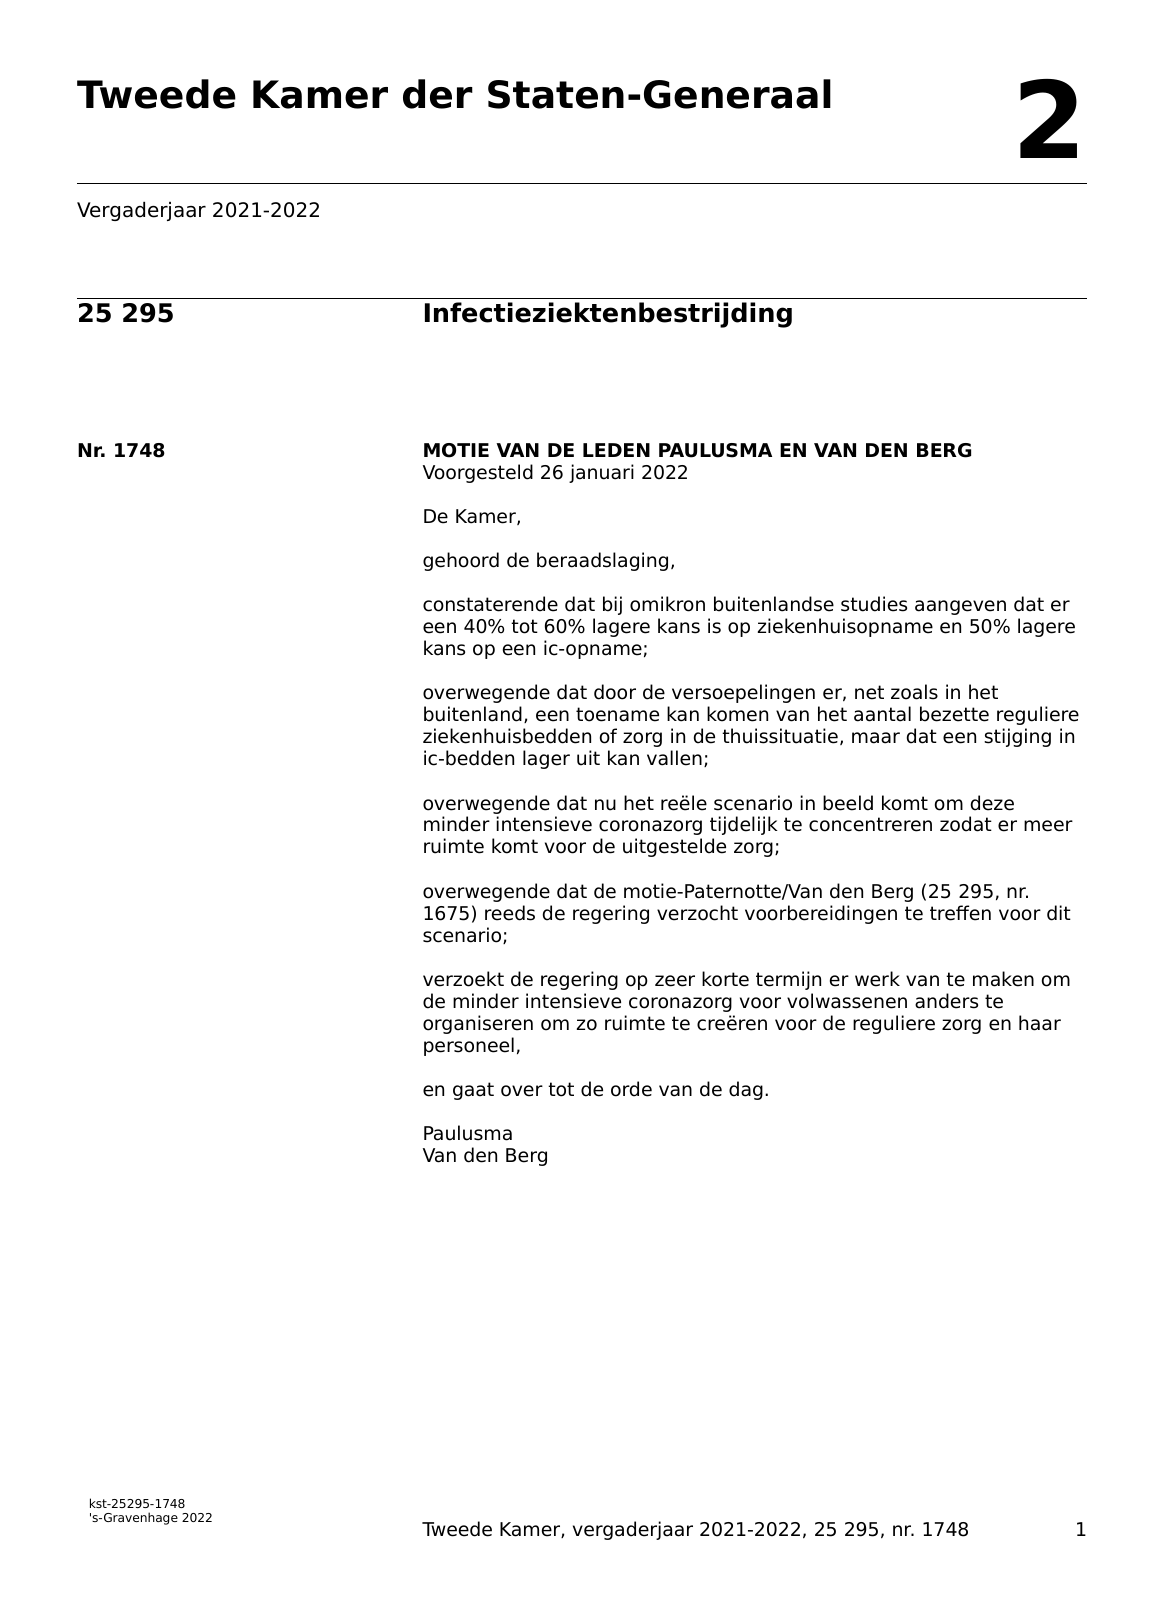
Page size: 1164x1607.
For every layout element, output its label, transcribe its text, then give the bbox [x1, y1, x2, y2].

text Van den Berg [422, 1145, 1087, 1167]
table_header 2 [886, 59, 1087, 183]
table_header Tweede Kamer der Staten-Generaal [77, 59, 886, 183]
text 's-Gravenhage 2022 [88, 1511, 323, 1525]
table_cell Vergaderjaar 2021-2022 [77, 184, 1087, 298]
text kst-25295-1748 [88, 1497, 323, 1511]
text De Kamer, [422, 506, 1087, 528]
text overwegende dat door de versoepelingen er, net zoals in het buitenland, een toename kan komen van het aantal bezette reguliere ziekenhuisbedden of zorg in de thuissituatie, maar dat een stijging in ic-bedden lager uit kan vallen; [422, 682, 1087, 770]
text gehoord de beraadslaging, [422, 550, 1087, 572]
text overwegende dat de motie-Paternotte/Van den Berg (25 295, nr. 1675) reeds de regering verzocht voorbereidingen te treffen voor dit scenario; [422, 881, 1087, 946]
subtitle Nr. 1748 MOTIE VAN DE LEDEN PAULUSMA EN VAN DEN BERG [77, 440, 1087, 462]
text constaterende dat bij omikron buitenlandse studies aangeven dat er een 40% tot 60% lagere kans is op ziekenhuisopname en 50% lagere kans op een ic-opname; [422, 594, 1087, 660]
text Voorgesteld 26 januari 2022 [422, 462, 1087, 484]
text en gaat over tot de orde van de dag. [422, 1079, 1087, 1101]
text Paulusma [422, 1123, 1087, 1145]
text overwegende dat nu het reële scenario in beeld komt om deze minder intensieve coronazorg tijdelijk te concentreren zodat er meer ruimte komt voor de uitgestelde zorg; [422, 792, 1087, 858]
text verzoekt de regering op zeer korte termijn er werk van te maken om de minder intensieve coronazorg voor volwassenen anders te organiseren om zo ruimte te creëren voor de reguliere zorg en haar personeel, [422, 969, 1087, 1057]
subtitle 25 295 Infectieziektenbestrijding [77, 299, 1087, 329]
